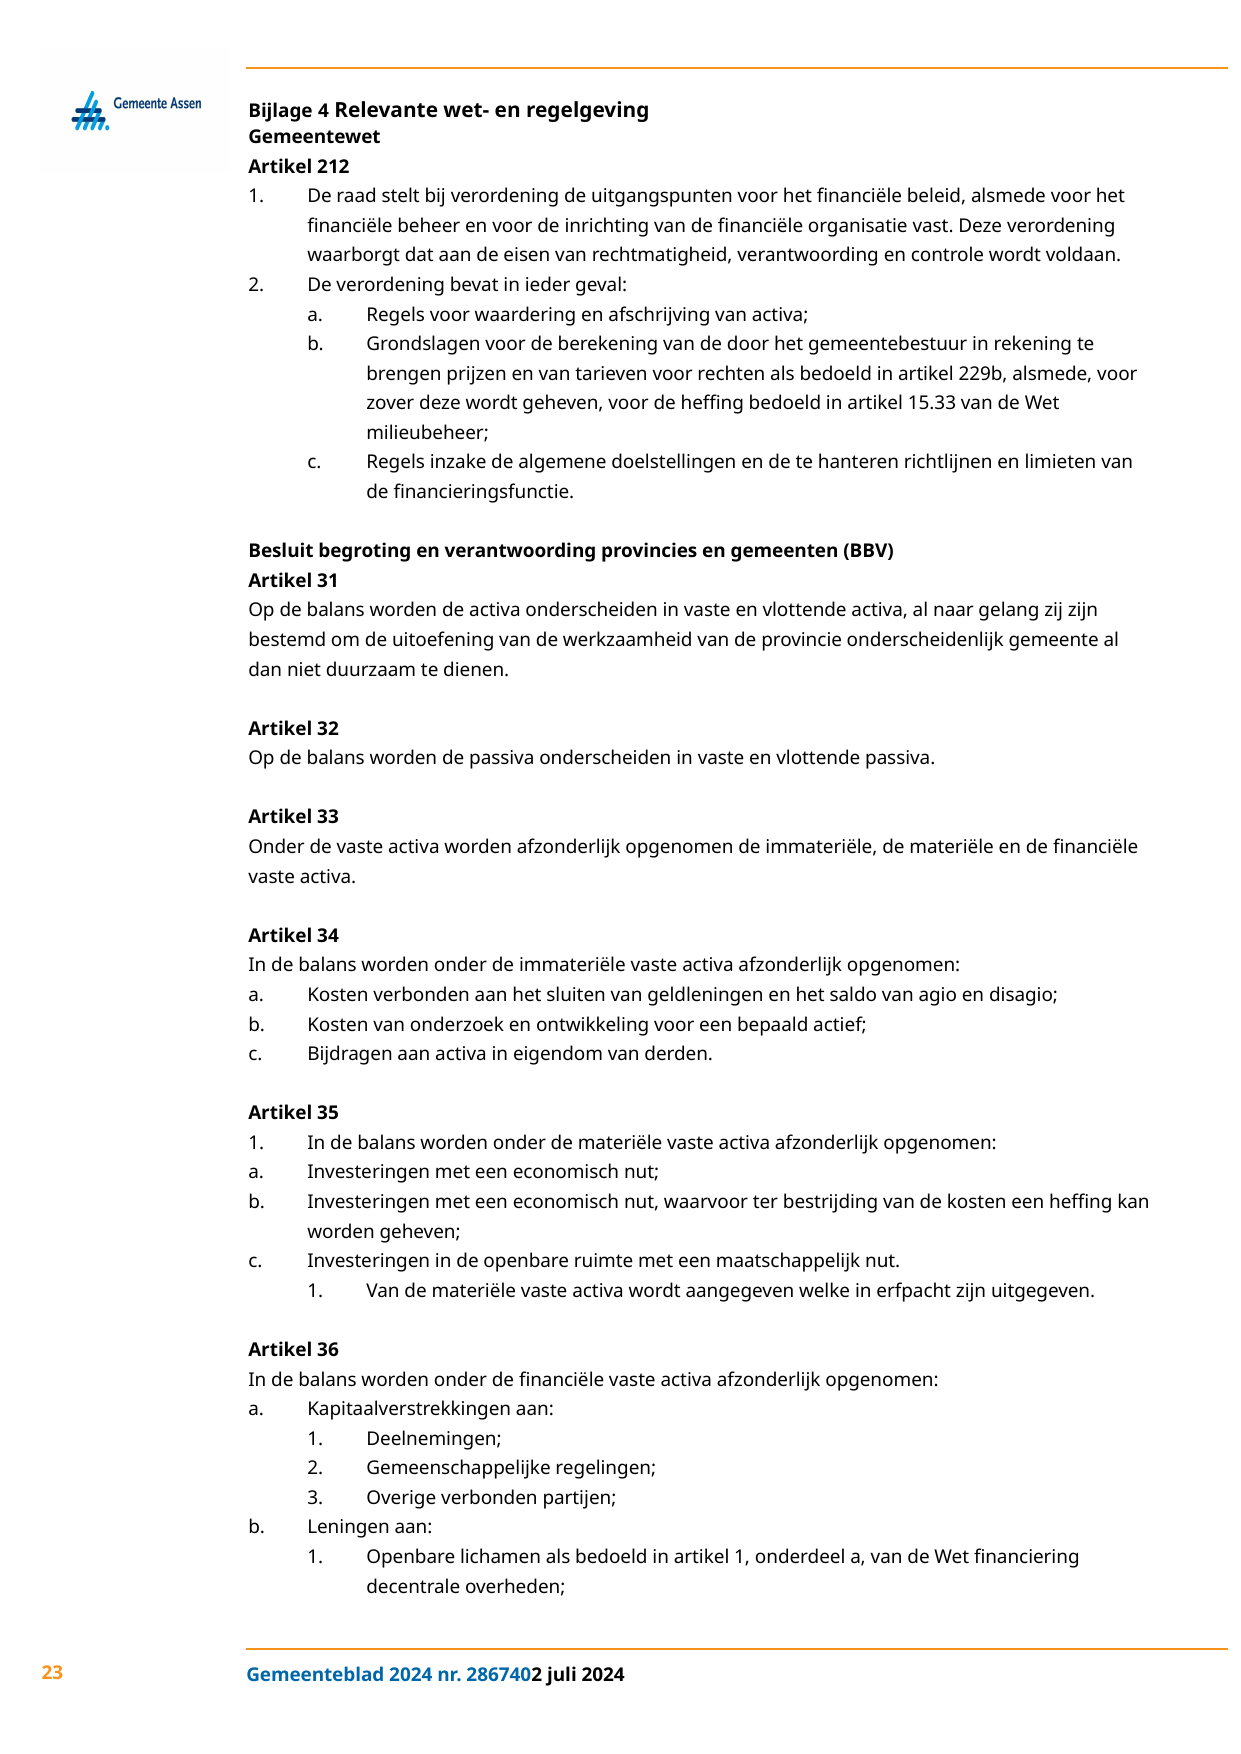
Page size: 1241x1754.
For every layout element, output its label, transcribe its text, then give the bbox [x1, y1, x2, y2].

text Op de balans worden de passiva onderscheiden in vaste en vlottende passiva. [248, 744, 1152, 770]
list Gemeenschappelijke regelingen; [307, 1454, 1152, 1480]
list Openbare lichamen als bedoeld in artikel 1, onderdeel a, van de Wet financiering decentrale overheden; [307, 1543, 1152, 1599]
text Artikel 34 [248, 922, 1152, 948]
list Deelnemingen; [307, 1425, 1152, 1451]
list Grondslagen voor de berekening van de door het gemeentebestuur in rekening te brengen prijzen en van tarieven voor rechten als bedoeld in artikel 229b, alsmede, voor zover deze wordt geheven, voor de heffing bedoeld in artikel 15.33 van de Wet milieubeheer; [307, 330, 1152, 445]
text Artikel 33 [248, 804, 1152, 829]
list Bijdragen aan activa in eigendom van derden. [248, 1040, 1152, 1066]
list Investeringen met een economisch nut, waarvoor ter bestrijding van de kosten een heffing kan worden geheven; [248, 1188, 1152, 1244]
list Investeringen in de openbare ruimte met een maatschappelijk nut. [248, 1247, 1152, 1273]
list Regels voor waardering en afschrijving van activa; [307, 301, 1152, 327]
list Regels inzake de algemene doelstellingen en de te hanteren richtlijnen en limieten van de financieringsfunctie. [307, 449, 1152, 504]
text Artikel 35 [248, 1099, 1152, 1125]
text Bijlage 4 Relevante wet- en regelgeving [248, 95, 1152, 123]
list De verordening bevat in ieder geval: [248, 271, 1152, 297]
list De raad stelt bij verordening de uitgangspunten voor het financiële beleid, alsmede voor het financiële beheer en voor de inrichting van de financiële organisatie vast. Deze verordening waarborgt dat aan de eisen van rechtmatigheid, verantwoording en controle wordt voldaan. [248, 182, 1152, 267]
picture [41, 47, 231, 172]
text Op de balans worden de activa onderscheiden in vaste en vlottende activa, al naar gelang zij zijn bestemd om de uitoefening van de werkzaamheid van de provincie onderscheidenlijk gemeente al dan niet duurzaam te dienen. [248, 597, 1152, 682]
list Van de materiële vaste activa wordt aangegeven welke in erfpacht zijn uitgegeven. [307, 1277, 1152, 1303]
list Kosten van onderzoek en ontwikkeling voor een bepaald actief; [248, 1011, 1152, 1037]
text Besluit begroting en verantwoording provincies en gemeenten (BBV) [248, 537, 1152, 563]
list In de balans worden onder de materiële vaste activa afzonderlijk opgenomen: [248, 1129, 1152, 1155]
text Artikel 212 [248, 153, 1152, 179]
list Leningen aan: [248, 1514, 1152, 1539]
list Overige verbonden partijen; [307, 1484, 1152, 1510]
text Artikel 32 [248, 715, 1152, 741]
text Artikel 36 [248, 1336, 1152, 1362]
list Investeringen met een economisch nut; [248, 1159, 1152, 1184]
text Onder de vaste activa worden afzonderlijk opgenomen de immateriële, de materiële en de financiële vaste activa. [248, 833, 1152, 889]
list Kapitaalverstrekkingen aan: [248, 1395, 1152, 1421]
text Gemeentewet [248, 123, 1152, 149]
text In de balans worden onder de financiële vaste activa afzonderlijk opgenomen: [248, 1366, 1152, 1392]
text Artikel 31 [248, 567, 1152, 593]
list Kosten verbonden aan het sluiten van geldleningen en het saldo van agio en disagio; [248, 981, 1152, 1007]
text In de balans worden onder de immateriële vaste activa afzonderlijk opgenomen: [248, 952, 1152, 977]
